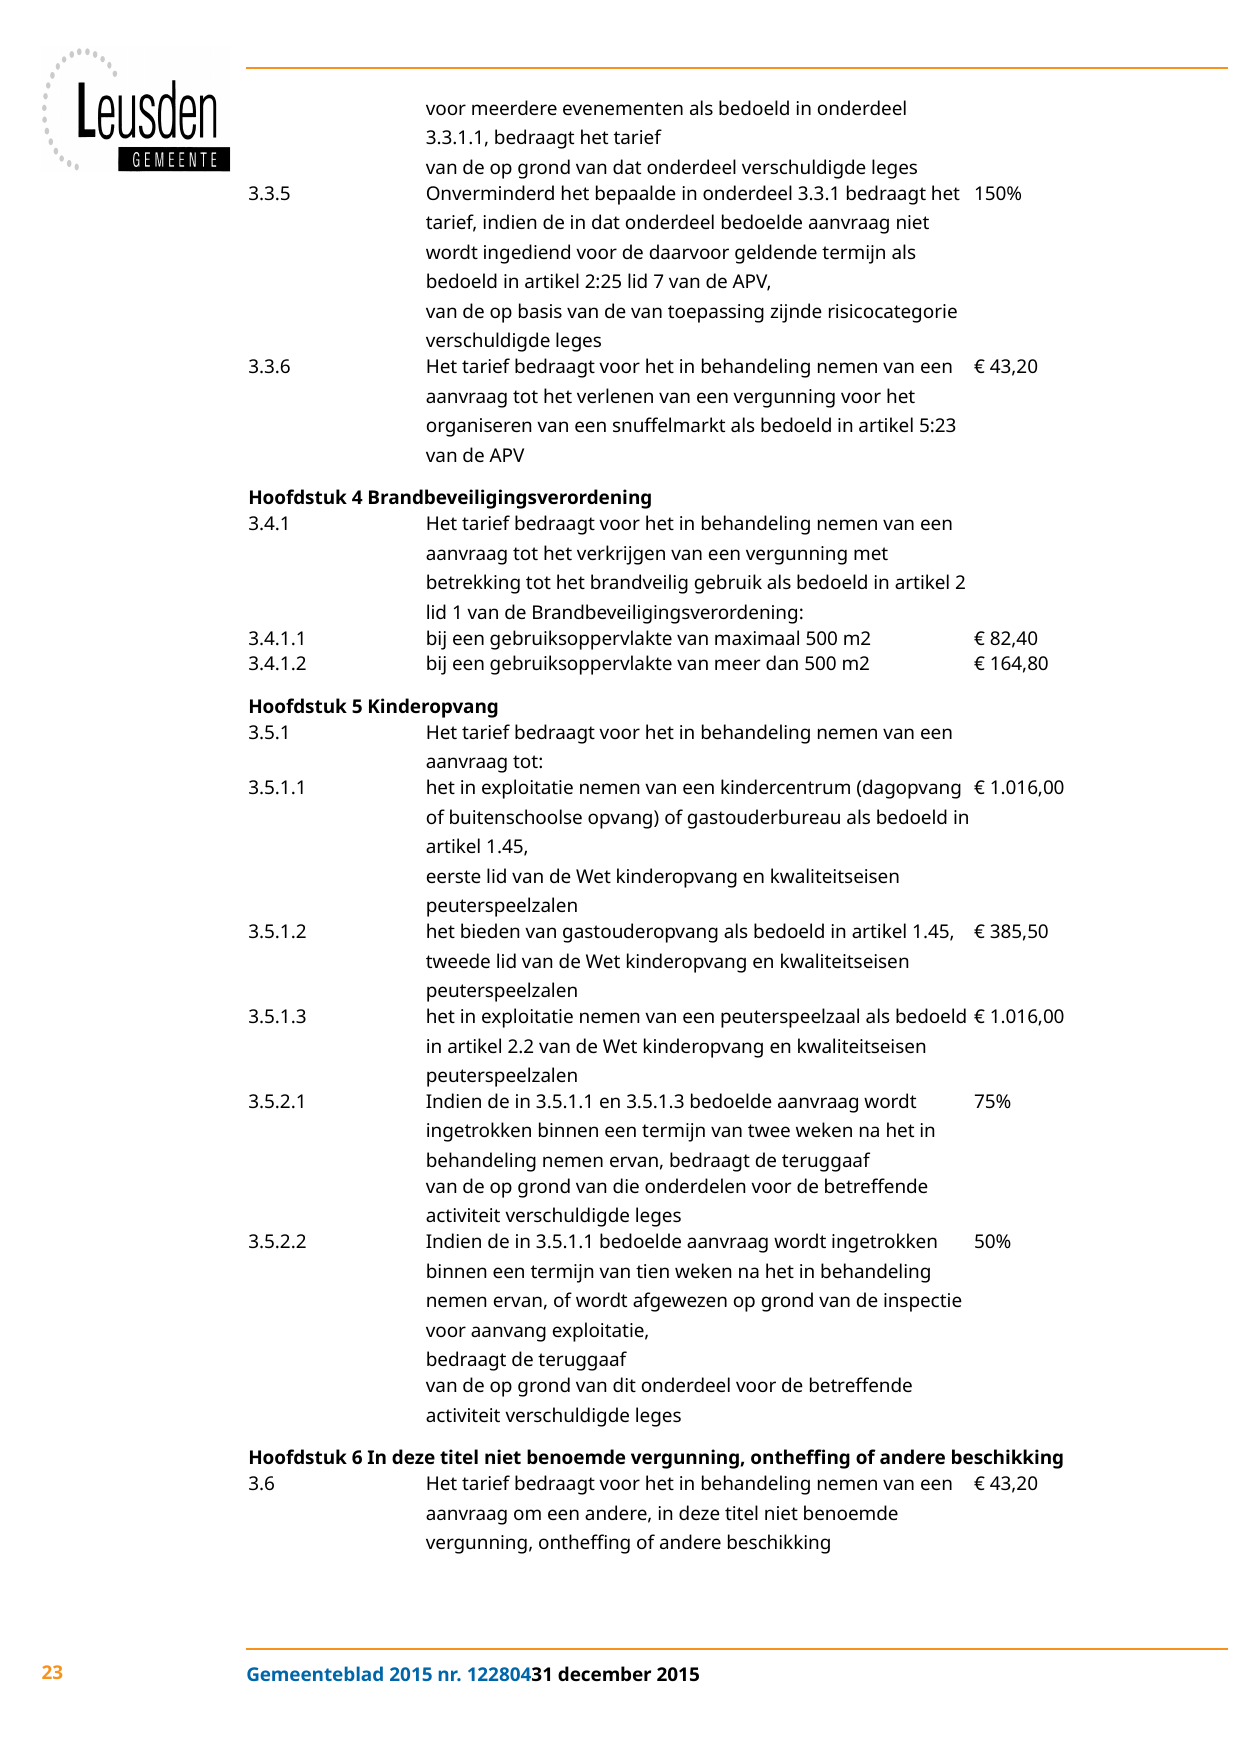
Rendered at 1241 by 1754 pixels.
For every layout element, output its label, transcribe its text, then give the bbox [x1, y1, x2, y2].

table_cell het in exploitatie nemen van een peuterspeelzaal als bedoeld in artikel 2.2 van de Wet kinderopvang en kwaliteitseisen peuterspeelzalen [426, 1003, 974, 1088]
table_header 3.4.1 [248, 510, 426, 625]
picture [41, 47, 231, 172]
table_cell van de op grond van die onderdelen voor de betreffende activiteit verschuldigde leges [426, 1173, 974, 1228]
table_header [974, 719, 1152, 774]
table_cell 3.5.1.2 [248, 918, 426, 1003]
table_cell Het tarief bedraagt voor het in behandeling nemen van een aanvraag tot het verlenen van een vergunning voor het organiseren van een snuffelmarkt als bedoeld in artikel 5:23 van de APV [426, 353, 974, 468]
table_cell [248, 1173, 426, 1228]
table_cell [974, 1173, 1152, 1228]
table_cell van de op grond van dit onderdeel voor de betreffende activiteit verschuldigde leges [426, 1373, 974, 1428]
table_cell voor meerdere evenementen als bedoeld in onderdeel 3.3.1.1, bedraagt het tarief van de op grond van dat onderdeel verschuldigde leges [426, 95, 974, 180]
table_header € 43,20 [974, 1470, 1152, 1555]
table_cell 150% [974, 180, 1152, 353]
table_cell 3.5.2.2 [248, 1228, 426, 1372]
table_cell € 1.016,00 [974, 1003, 1152, 1088]
table_cell [974, 1373, 1152, 1428]
table_header [974, 510, 1152, 625]
table_header Het tarief bedraagt voor het in behandeling nemen van een aanvraag tot: [426, 719, 974, 774]
table_cell € 1.016,00 [974, 774, 1152, 918]
table_cell 3.4.1.1 [248, 625, 426, 651]
table_cell Onverminderd het bepaalde in onderdeel 3.3.1 bedraagt het tarief, indien de in dat onderdeel bedoelde aanvraag niet wordt ingediend voor de daarvoor geldende termijn als bedoeld in artikel 2:25 lid 7 van de APV, van de op basis van de van toepassing zijnde risicocategorie verschuldigde leges [426, 180, 974, 353]
table_cell 3.5.1.3 [248, 1003, 426, 1088]
table_cell € 43,20 [974, 353, 1152, 468]
table_cell [248, 95, 426, 180]
table_cell € 164,80 [974, 651, 1152, 676]
text Hoofdstuk 6 In deze titel niet benoemde vergunning, ontheffing of andere beschikking [248, 1444, 1152, 1470]
table_cell het in exploitatie nemen van een kindercentrum (dagopvang of buitenschoolse opvang) of gastouderbureau als bedoeld in artikel 1.45, eerste lid van de Wet kinderopvang en kwaliteitseisen peuterspeelzalen [426, 774, 974, 918]
table_cell 3.3.6 [248, 353, 426, 468]
table_cell Indien de in 3.5.1.1 en 3.5.1.3 bedoelde aanvraag wordt ingetrokken binnen een termijn van twee weken na het in behandeling nemen ervan, bedraagt de teruggaaf [426, 1088, 974, 1173]
table_cell € 82,40 [974, 625, 1152, 651]
table_header Het tarief bedraagt voor het in behandeling nemen van een aanvraag tot het verkrijgen van een vergunning met betrekking tot het brandveilig gebruik als bedoeld in artikel 2 lid 1 van de Brandbeveiligingsverordening: [426, 510, 974, 625]
table_cell het bieden van gastouderopvang als bedoeld in artikel 1.45, tweede lid van de Wet kinderopvang en kwaliteitseisen peuterspeelzalen [426, 918, 974, 1003]
table_header 3.5.1 [248, 719, 426, 774]
table_cell 3.5.2.1 [248, 1088, 426, 1173]
table_header Het tarief bedraagt voor het in behandeling nemen van een aanvraag om een andere, in deze titel niet benoemde vergunning, ontheffing of andere beschikking [426, 1470, 974, 1555]
text Hoofdstuk 5 Kinderopvang [248, 693, 1152, 719]
table_cell 3.5.1.1 [248, 774, 426, 918]
table_header 3.6 [248, 1470, 426, 1555]
table_cell [248, 1373, 426, 1428]
table_cell 75% [974, 1088, 1152, 1173]
table_cell bij een gebruiksoppervlakte van maximaal 500 m2 [426, 625, 974, 651]
table_cell bij een gebruiksoppervlakte van meer dan 500 m2 [426, 651, 974, 676]
table_cell [974, 95, 1152, 180]
table_cell € 385,50 [974, 918, 1152, 1003]
table_cell 50% [974, 1228, 1152, 1372]
table_cell 3.4.1.2 [248, 651, 426, 676]
text Hoofdstuk 4 Brandbeveiligingsverordening [248, 484, 1152, 510]
table_cell Indien de in 3.5.1.1 bedoelde aanvraag wordt ingetrokken binnen een termijn van tien weken na het in behandeling nemen ervan, of wordt afgewezen op grond van de inspectie voor aanvang exploitatie, bedraagt de teruggaaf [426, 1228, 974, 1372]
table_cell 3.3.5 [248, 180, 426, 353]
